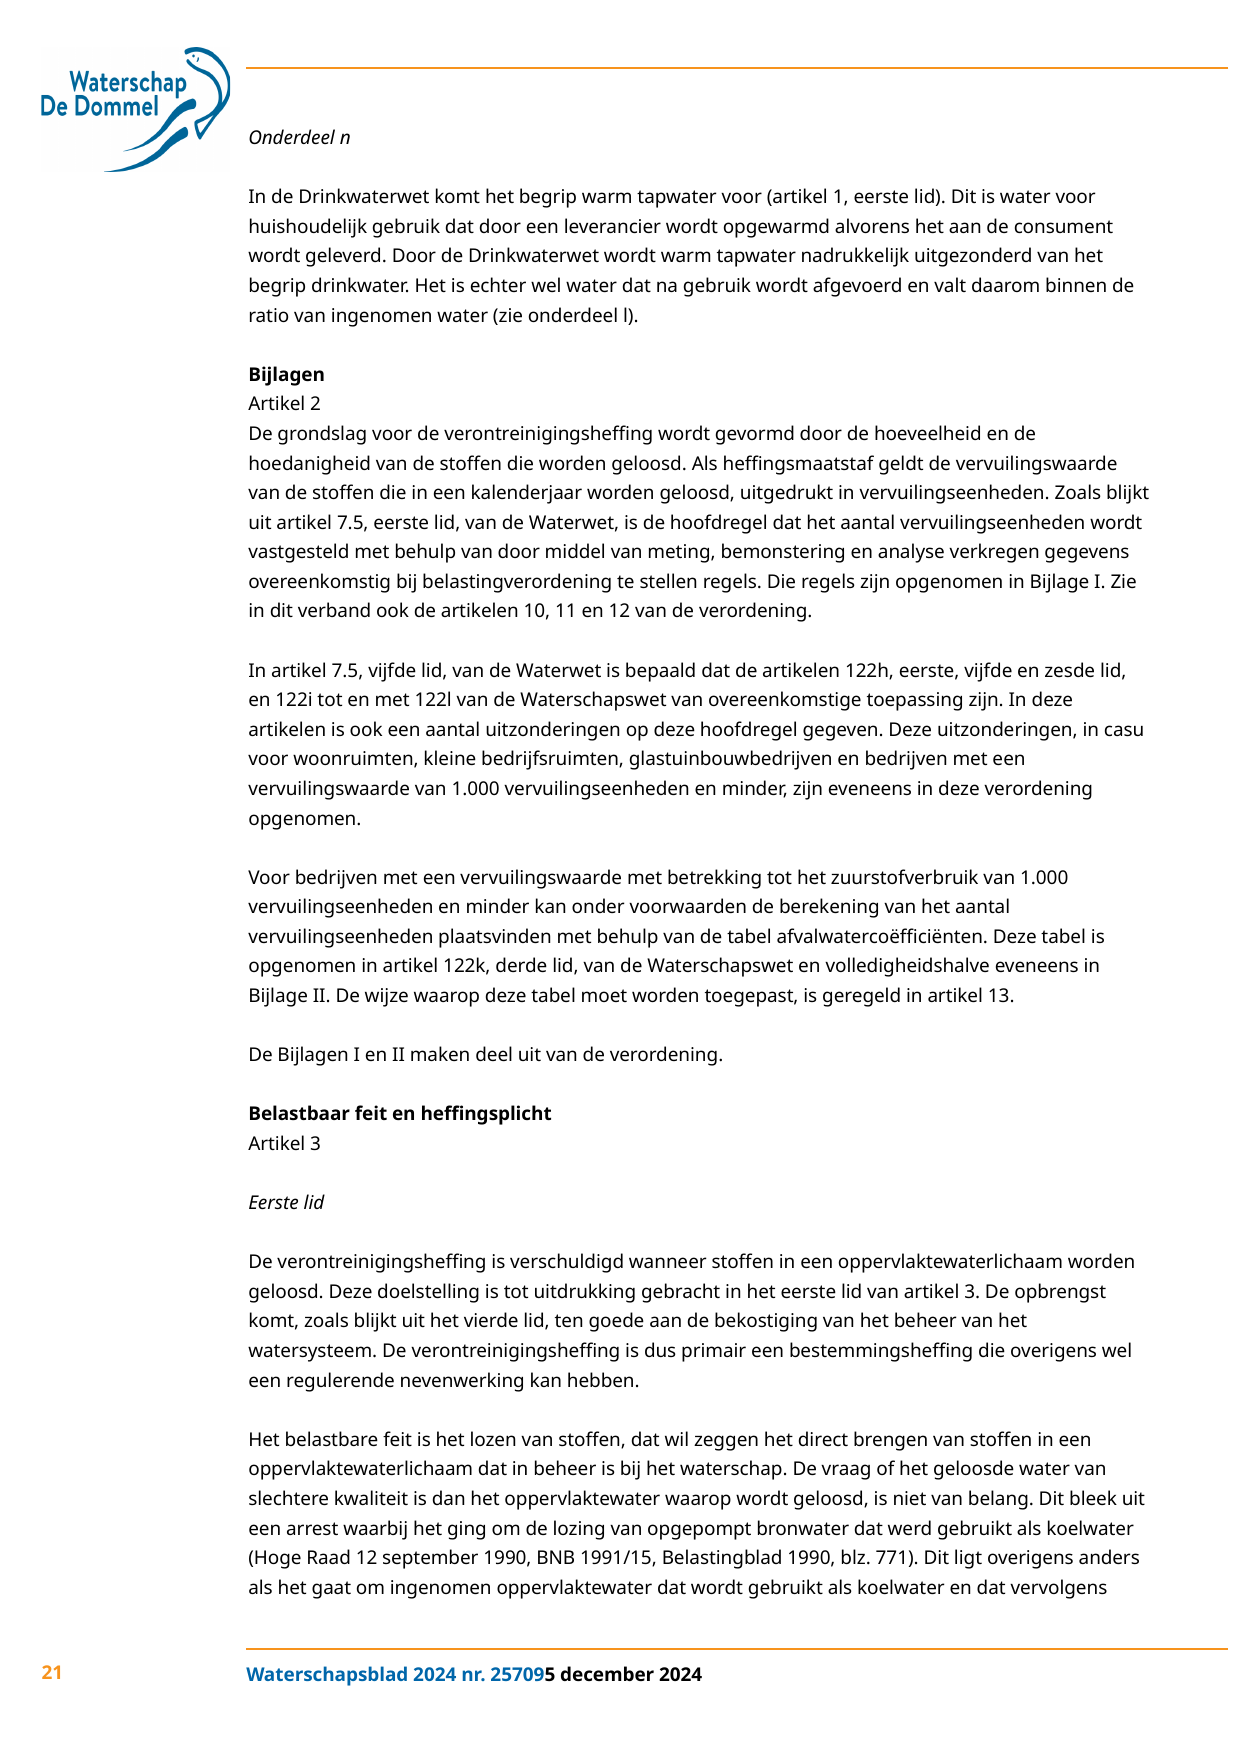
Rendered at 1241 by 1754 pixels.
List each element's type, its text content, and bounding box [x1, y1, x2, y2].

text De Bijlagen I en II maken deel uit van de verordening. [248, 1041, 1152, 1067]
text Voor bedrijven met een vervuilingswaarde met betrekking tot het zuurstofverbruik van 1.000 vervuilingseenheden en minder kan onder voorwaarden de berekening van het aantal vervuilingseenheden plaatsvinden met behulp van de tabel afvalwatercoëfficiënten. Deze tabel is opgenomen in artikel 122k, derde lid, van de Waterschapswet en volledigheidshalve eveneens in Bijlage II. De wijze waarop deze tabel moet worden toegepast, is geregeld in artikel 13. [248, 864, 1152, 1008]
text De verontreinigingsheffing is verschuldigd wanneer stoffen in een oppervlaktewaterlichaam worden geloosd. Deze doelstelling is tot uitdrukking gebracht in het eerste lid van artikel 3. De opbrengst komt, zoals blijkt uit het vierde lid, ten goede aan de bekostiging van het beheer van het watersysteem. De verontreinigingsheffing is dus primair een bestemmingsheffing die overigens wel een regulerende nevenwerking kan hebben. [248, 1248, 1152, 1393]
text Bijlagen [248, 361, 1152, 387]
text De grondslag voor de verontreinigingsheffing wordt gevormd door de hoeveelheid en de hoedanigheid van de stoffen die worden geloosd. Als heffingsmaatstaf geldt de vervuilingswaarde van de stoffen die in een kalenderjaar worden geloosd, uitgedrukt in vervuilingseenheden. Zoals blijkt uit artikel 7.5, eerste lid, van de Waterwet, is de hoofdregel dat het aantal vervuilingseenheden wordt vastgesteld met behulp van door middel van meting, bemonstering en analyse verkregen gegevens overeenkomstig bij belastingverordening te stellen regels. Die regels zijn opgenomen in Bijlage I. Zie in dit verband ook de artikelen 10, 11 en 12 van de verordening. [248, 420, 1152, 623]
text In de Drinkwaterwet komt het begrip warm tapwater voor (artikel 1, eerste lid). Dit is water voor huishoudelijk gebruik dat door een leverancier wordt opgewarmd alvorens het aan de consument wordt geleverd. Door de Drinkwaterwet wordt warm tapwater nadrukkelijk uitgezonderd van het begrip drinkwater. Het is echter wel water dat na gebruik wordt afgevoerd en valt daarom binnen de ratio van ingenomen water (zie onderdeel l). [248, 183, 1152, 328]
picture [198, 118, 210, 131]
text Artikel 3 [248, 1130, 1152, 1156]
text Artikel 2 [248, 391, 1152, 416]
text In artikel 7.5, vijfde lid, van de Waterwet is bepaald dat de artikelen 122h, eerste, vijfde en zesde lid, en 122i tot en met 122l van de Waterschapswet van overeenkomstige toepassing zijn. In deze artikelen is ook een aantal uitzonderingen op deze hoofdregel gegeven. Deze uitzonderingen, in casu voor woonruimten, kleine bedrijfsruimten, glastuinbouwbedrijven en bedrijven met een vervuilingswaarde van 1.000 vervuilingseenheden en minder, zijn eveneens in deze verordening opgenomen. [248, 657, 1152, 831]
text Belastbaar feit en heffingsplicht [248, 1101, 1152, 1126]
picture [41, 47, 231, 172]
text Het belastbare feit is het lozen van stoffen, dat wil zeggen het direct brengen van stoffen in een oppervlaktewaterlichaam dat in beheer is bij het waterschap. De vraag of het geloosde water van slechtere kwaliteit is dan het oppervlaktewater waarop wordt geloosd, is niet van belang. Dit bleek uit een arrest waarbij het ging om de lozing van opgepompt bronwater dat werd gebruikt als koelwater (Hoge Raad 12 september 1990, BNB 1991/15, Belastingblad 1990, blz. 771). Dit ligt overigens anders als het gaat om ingenomen oppervlaktewater dat wordt gebruikt als koelwater en dat vervolgens [248, 1426, 1152, 1600]
picture [45, 99, 51, 111]
text Eerste lid [248, 1189, 1152, 1215]
picture [204, 47, 231, 76]
text Onderdeel n [248, 124, 1152, 150]
